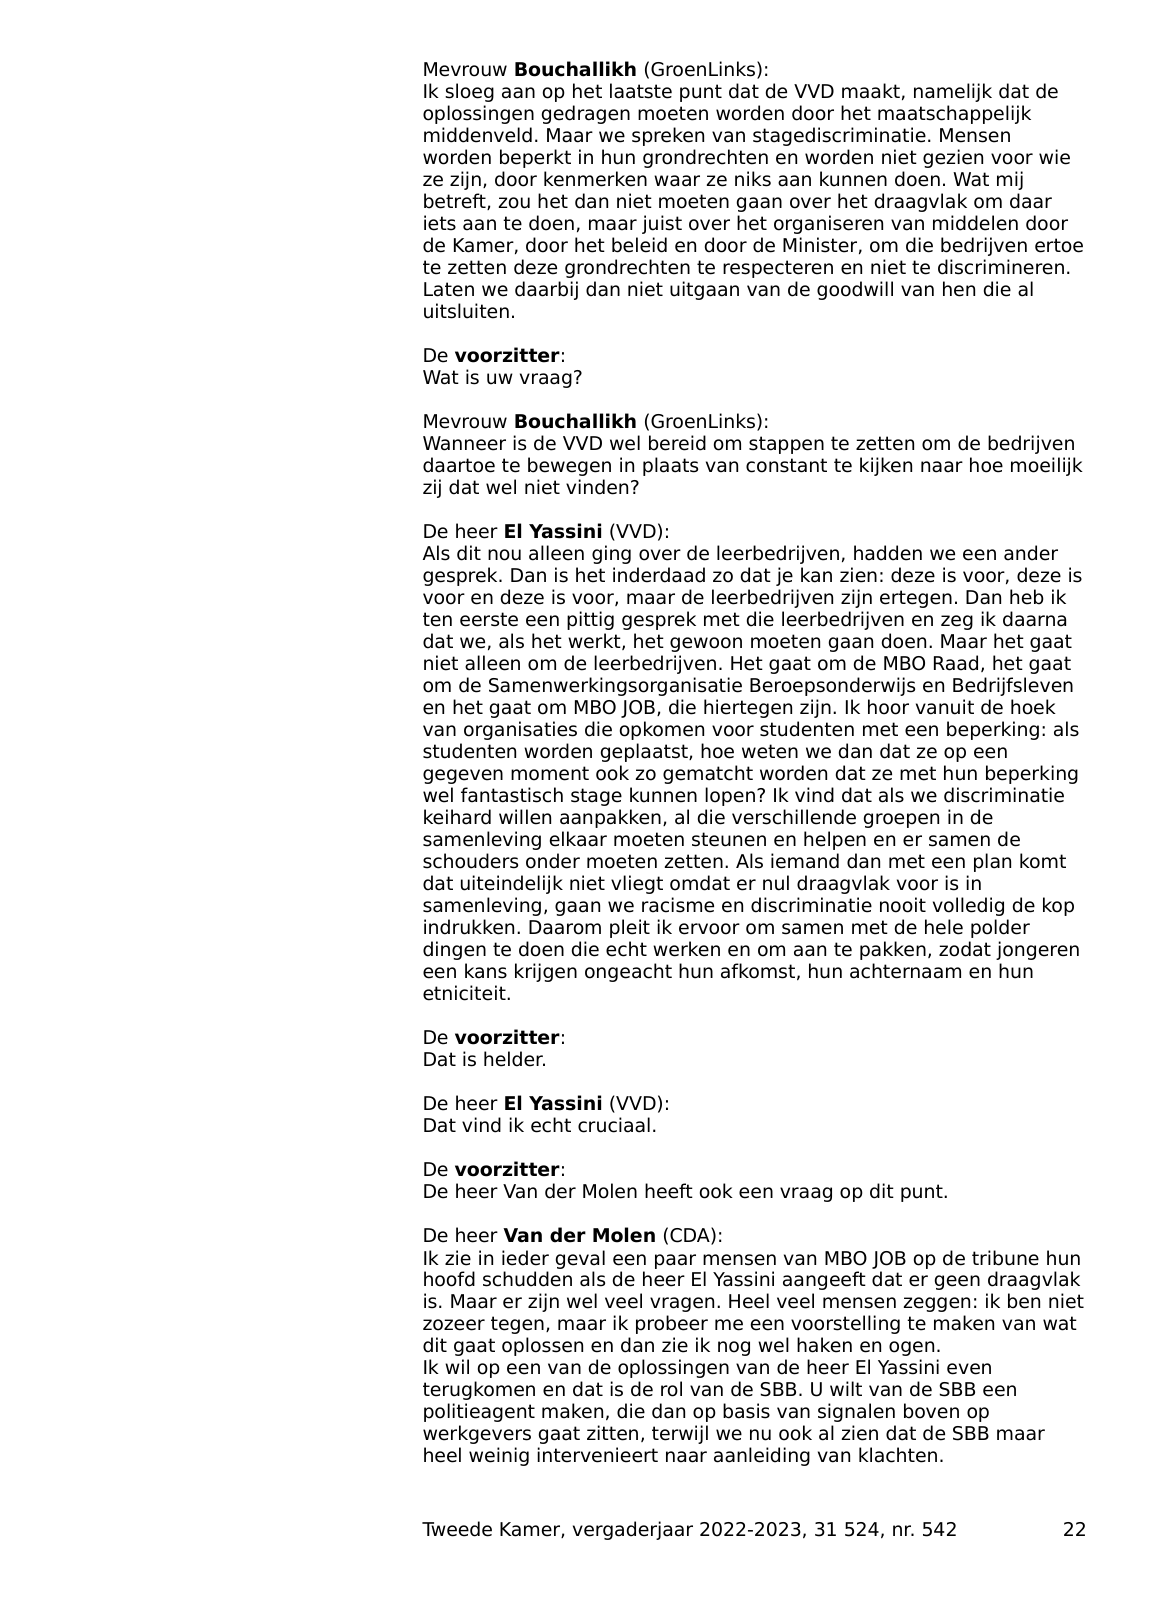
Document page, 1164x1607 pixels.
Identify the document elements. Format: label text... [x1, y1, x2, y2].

text De heer El Yassini (VVD): [422, 521, 1087, 543]
text De voorzitter: [422, 1159, 1087, 1181]
text Mevrouw Bouchallikh (GroenLinks): [422, 59, 1087, 81]
text De voorzitter: [422, 1027, 1087, 1049]
text Mevrouw Bouchallikh (GroenLinks): [422, 411, 1087, 433]
text Dat is helder. [422, 1049, 1087, 1071]
text Dat vind ik echt cruciaal. [422, 1115, 1087, 1137]
text Ik sloeg aan op het laatste punt dat de VVD maakt, namelijk dat de oplossingen gedragen moeten worden door het maatschappelijk middenveld. Maar we spreken van stagediscriminatie. Mensen worden beperkt in hun grondrechten en worden niet gezien voor wie ze zijn, door kenmerken waar ze niks aan kunnen doen. Wat mij betreft, zou het dan niet moeten gaan over het draagvlak om daar iets aan te doen, maar juist over het organiseren van middelen door de Kamer, door het beleid en door de Minister, om die bedrijven ertoe te zetten deze grondrechten te respecteren en niet te discrimineren. Laten we daarbij dan niet uitgaan van de goodwill van hen die al uitsluiten. [422, 81, 1087, 323]
text De heer Van der Molen heeft ook een vraag op dit punt. [422, 1181, 1087, 1203]
text Wat is uw vraag? [422, 367, 1087, 389]
text Wanneer is de VVD wel bereid om stappen te zetten om de bedrijven daartoe te bewegen in plaats van constant te kijken naar hoe moeilijk zij dat wel niet vinden? [422, 433, 1087, 499]
text De voorzitter: [422, 345, 1087, 367]
text De heer Van der Molen (CDA): [422, 1225, 1087, 1247]
text Ik zie in ieder geval een paar mensen van MBO JOB op de tribune hun hoofd schudden als de heer El Yassini aangeeft dat er geen draagvlak is. Maar er zijn wel veel vragen. Heel veel mensen zeggen: ik ben niet zozeer tegen, maar ik probeer me een voorstelling te maken van wat dit gaat oplossen en dan zie ik nog wel haken en ogen. [422, 1247, 1087, 1357]
text Ik wil op een van de oplossingen van de heer El Yassini even terugkomen en dat is de rol van de SBB. U wilt van de SBB een politieagent maken, die dan op basis van signalen boven op werkgevers gaat zitten, terwijl we nu ook al zien dat de SBB maar heel weinig intervenieert naar aanleiding van klachten. [422, 1357, 1087, 1467]
text De heer El Yassini (VVD): [422, 1093, 1087, 1115]
text Als dit nou alleen ging over de leerbedrijven, hadden we een ander gesprek. Dan is het inderdaad zo dat je kan zien: deze is voor, deze is voor en deze is voor, maar de leerbedrijven zijn ertegen. Dan heb ik ten eerste een pittig gesprek met die leerbedrijven en zeg ik daarna dat we, als het werkt, het gewoon moeten gaan doen. Maar het gaat niet alleen om de leerbedrijven. Het gaat om de MBO Raad, het gaat om de Samenwerkingsorganisatie Beroepsonderwijs en Bedrijfsleven en het gaat om MBO JOB, die hiertegen zijn. Ik hoor vanuit de hoek van organisaties die opkomen voor studenten met een beperking: als studenten worden geplaatst, hoe weten we dan dat ze op een gegeven moment ook zo gematcht worden dat ze met hun beperking wel fantastisch stage kunnen lopen? Ik vind dat als we discriminatie keihard willen aanpakken, al die verschillende groepen in de samenleving elkaar moeten steunen en helpen en er samen de schouders onder moeten zetten. Als iemand dan met een plan komt dat uiteindelijk niet vliegt omdat er nul draagvlak voor is in samenleving, gaan we racisme en discriminatie nooit volledig de kop indrukken. Daarom pleit ik ervoor om samen met de hele polder dingen te doen die echt werken en om aan te pakken, zodat jongeren een kans krijgen ongeacht hun afkomst, hun achternaam en hun etniciteit. [422, 543, 1087, 1005]
